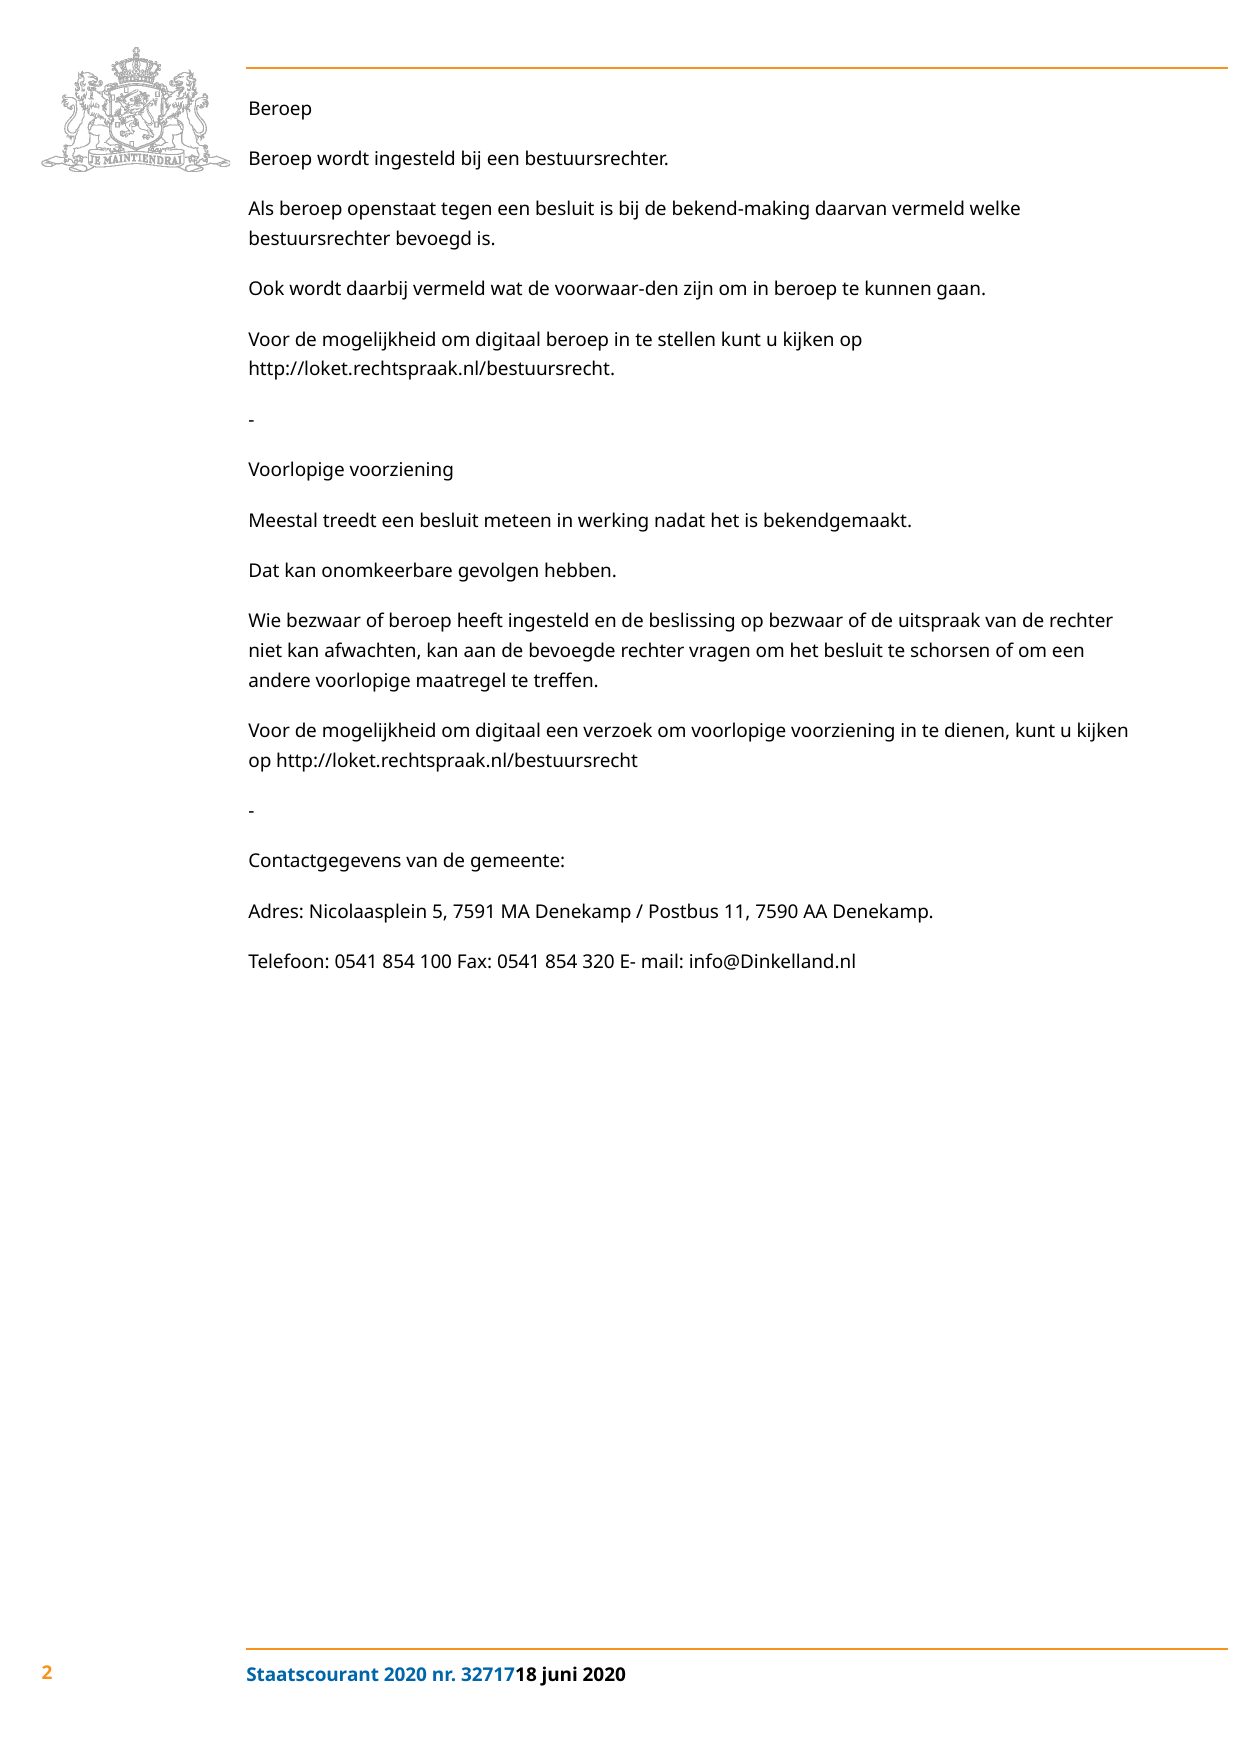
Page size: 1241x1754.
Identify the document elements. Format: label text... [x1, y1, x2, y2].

text - [248, 797, 1152, 823]
text Dat kan onomkeerbare gevolgen hebben. [248, 557, 1152, 583]
text Ook wordt daarbij vermeld wat de voorwaar-den zijn om in beroep te kunnen gaan. [248, 276, 1152, 301]
text Voorlopige voorziening [248, 456, 1152, 482]
text Meestal treedt een besluit meteen in werking nadat het is bekendgemaakt. [248, 507, 1152, 533]
text Voor de mogelijkheid om digitaal beroep in te stellen kunt u kijken op http://loket.rechtspraak.nl/bestuursrecht. [248, 326, 1152, 381]
text Beroep [248, 95, 1152, 121]
text Beroep wordt ingesteld bij een bestuursrechter. [248, 145, 1152, 171]
text Voor de mogelijkheid om digitaal een verzoek om voorlopige voorziening in te dienen, kunt u kijken op http://loket.rechtspraak.nl/bestuursrecht [248, 717, 1152, 773]
text Als beroep openstaat tegen een besluit is bij de bekend-making daarvan vermeld welke bestuursrechter bevoegd is. [248, 196, 1152, 251]
text Telefoon: 0541 854 100 Fax: 0541 854 320 E- mail: info@Dinkelland.nl [248, 948, 1152, 974]
text Wie bezwaar of beroep heeft ingesteld en de beslissing op bezwaar of de uitspraak van de rechter niet kan afwachten, kan aan de bevoegde rechter vragen om het besluit te schorsen of om een andere voorlopige maatregel te treffen. [248, 608, 1152, 693]
text Contactgegevens van de gemeente: [248, 848, 1152, 873]
picture [41, 47, 231, 172]
text - [248, 406, 1152, 432]
text Adres: Nicolaasplein 5, 7591 MA Denekamp / Postbus 11, 7590 AA Denekamp. [248, 898, 1152, 924]
